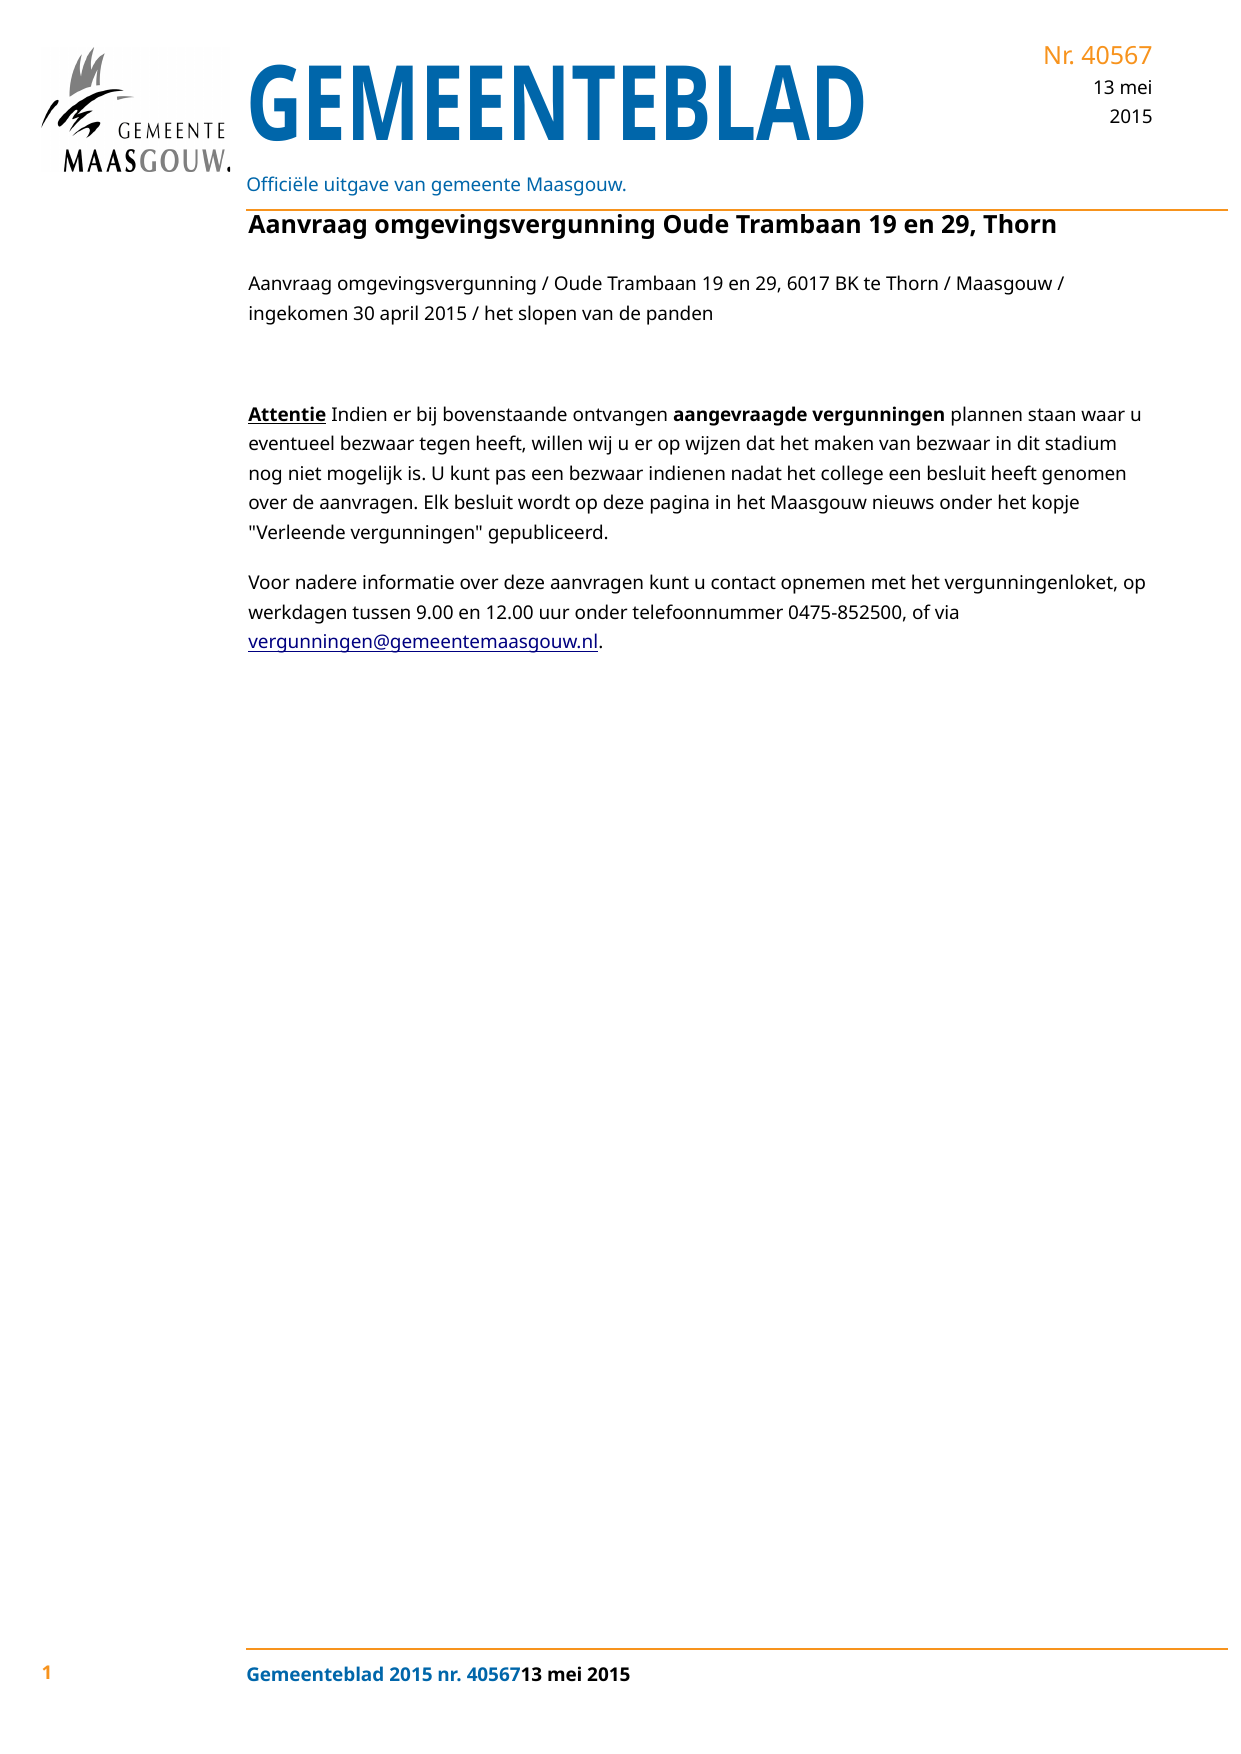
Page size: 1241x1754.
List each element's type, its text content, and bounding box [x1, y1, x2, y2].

text Aanvraag omgevingsvergunning / Oude Trambaan 19 en 29, 6017 BK te Thorn / Maasgouw / ingekomen 30 april 2015 / het slopen van de panden [248, 270, 1152, 326]
picture [41, 47, 231, 172]
text Voor nadere informatie over deze aanvragen kunt u contact opnemen met het vergunningenloket, op werkdagen tussen 9.00 en 12.00 uur onder telefoonnummer 0475-852500, of via vergunningen@gemeentemaasgouw.nl. [248, 569, 1152, 654]
text Aanvraag omgevingsvergunning Oude Trambaan 19 en 29, Thorn [248, 211, 1152, 241]
text Attentie Indien er bij bovenstaande ontvangen aangevraagde vergunningen plannen staan waar u eventueel bezwaar tegen heeft, willen wij u er op wijzen dat het maken van bezwaar in dit stadium nog niet mogelijk is. U kunt pas een bezwaar indienen nadat het college een besluit heeft genomen over de aanvragen. Elk besluit wordt op deze pagina in het Maasgouw nieuws onder het kopje "Verleende vergunningen" gepubliceerd. [248, 401, 1152, 545]
